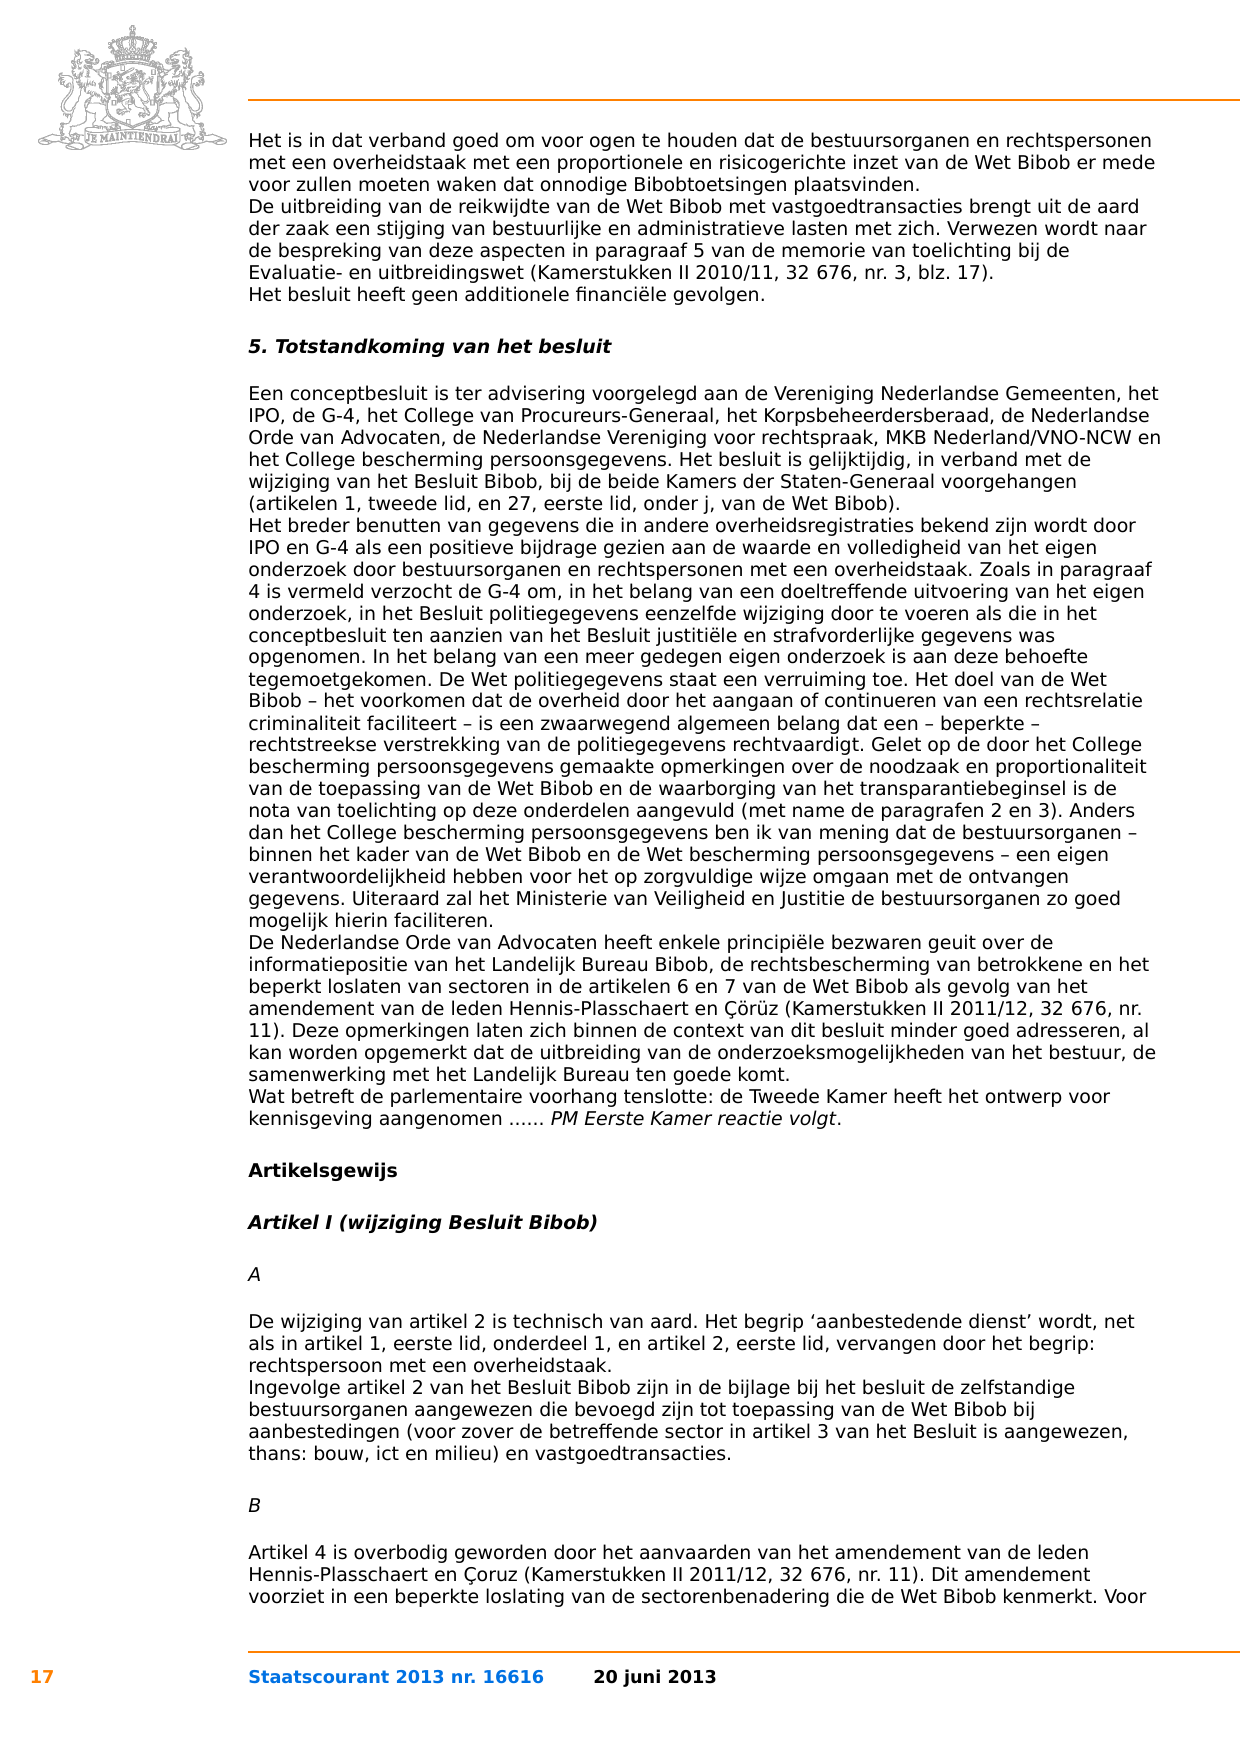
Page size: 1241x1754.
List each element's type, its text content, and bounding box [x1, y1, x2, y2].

subtitle A [248, 1264, 1163, 1286]
subtitle B [248, 1495, 1163, 1517]
subtitle 5. Totstandkoming van het besluit [248, 336, 1163, 358]
text De wijziging van artikel 2 is technisch van aard. Het begrip ‘aanbestedende dienst’ wordt, net als in artikel 1, eerste lid, onderdeel 1, en artikel 2, eerste lid, vervangen door het begrip: rechtspersoon met een overheidstaak. [248, 1311, 1163, 1377]
text Het breder benutten van gegevens die in andere overheidsregistraties bekend zijn wordt door IPO en G-4 als een positieve bijdrage gezien aan de waarde en volledigheid van het eigen onderzoek door bestuursorganen en rechtspersonen met een overheidstaak. Zoals in paragraaf 4 is vermeld verzocht de G-4 om, in het belang van een doeltreffende uitvoering van het eigen onderzoek, in het Besluit politiegegevens eenzelfde wijziging door te voeren als die in het conceptbesluit ten aanzien van het Besluit justitiële en strafvorderlijke gegevens was opgenomen. In het belang van een meer gedegen eigen onderzoek is aan deze behoefte tegemoetgekomen. De Wet politiegegevens staat een verruiming toe. Het doel van de Wet Bibob – het voorkomen dat de overheid door het aangaan of continueren van een rechtsrelatie criminaliteit faciliteert – is een zwaarwegend algemeen belang dat een – beperkte – rechtstreekse verstrekking van de politiegegevens rechtvaardigt. Gelet op de door het College bescherming persoonsgegevens gemaakte opmerkingen over de noodzaak en proportionaliteit van de toepassing van de Wet Bibob en de waarborging van het transparantiebeginsel is de nota van toelichting op deze onderdelen aangevuld (met name de paragrafen 2 en 3). Anders dan het College bescherming persoonsgegevens ben ik van mening dat de bestuursorganen – binnen het kader van de Wet Bibob en de Wet bescherming persoonsgegevens – een eigen verantwoordelijkheid hebben voor het op zorgvuldige wijze omgaan met de ontvangen gegevens. Uiteraard zal het Ministerie van Veiligheid en Justitie de bestuursorganen zo goed mogelijk hierin faciliteren. [248, 514, 1163, 932]
text Artikel 4 is overbodig geworden door het aanvaarden van het amendement van de leden Hennis-Plasschaert en Çoruz (Kamerstukken II 2011/12, 32 676, nr. 11). Dit amendement voorziet in een beperkte loslating van de sectorenbenadering die de Wet Bibob kenmerkt. Voor [248, 1542, 1163, 1608]
text De uitbreiding van de reikwijdte van de Wet Bibob met vastgoedtransacties brengt uit de aard der zaak een stijging van bestuurlijke en administratieve lasten met zich. Verwezen wordt naar de bespreking van deze aspecten in paragraaf 5 van de memorie van toelichting bij de Evaluatie- en uitbreidingswet (Kamerstukken II 2010/11, 32 676, nr. 3, blz. 17). [248, 196, 1163, 284]
text De Nederlandse Orde van Advocaten heeft enkele principiële bezwaren geuit over de informatiepositie van het Landelijk Bureau Bibob, de rechtsbescherming van betrokkene en het beperkt loslaten van sectoren in de artikelen 6 en 7 van de Wet Bibob als gevolg van het amendement van de leden Hennis-Plasschaert en Çörüz (Kamerstukken II 2011/12, 32 676, nr. 11). Deze opmerkingen laten zich binnen de context van dit besluit minder goed adresseren, al kan worden opgemerkt dat de uitbreiding van de onderzoeksmogelijkheden van het bestuur, de samenwerking met het Landelijk Bureau ten goede komt. [248, 932, 1163, 1086]
text Een conceptbesluit is ter advisering voorgelegd aan de Vereniging Nederlandse Gemeenten, het IPO, de G-4, het College van Procureurs-Generaal, het Korpsbeheerdersberaad, de Nederlandse Orde van Advocaten, de Nederlandse Vereniging voor rechtspraak, MKB Nederland/VNO-NCW en het College bescherming persoonsgegevens. Het besluit is gelijktijdig, in verband met de wijziging van het Besluit Bibob, bij de beide Kamers der Staten-Generaal voorgehangen (artikelen 1, tweede lid, en 27, eerste lid, onder j, van de Wet Bibob). [248, 383, 1163, 514]
text Ingevolge artikel 2 van het Besluit Bibob zijn in de bijlage bij het besluit de zelfstandige bestuursorganen aangewezen die bevoegd zijn tot toepassing van de Wet Bibob bij aanbestedingen (voor zover de betreffende sector in artikel 3 van het Besluit is aangewezen, thans: bouw, ict en milieu) en vastgoedtransacties. [248, 1377, 1163, 1465]
text Wat betreft de parlementaire voorhang tenslotte: de Tweede Kamer heeft het ontwerp voor kennisgeving aangenomen ...... PM Eerste Kamer reactie volgt. [248, 1086, 1163, 1130]
subtitle Artikelsgewijs [248, 1160, 1163, 1182]
picture [38, 25, 227, 150]
text Het besluit heeft geen additionele financiële gevolgen. [248, 284, 1163, 306]
subtitle Artikel I (wijziging Besluit Bibob) [248, 1212, 1163, 1234]
text Het is in dat verband goed om voor ogen te houden dat de bestuursorganen en rechtspersonen met een overheidstaak met een proportionele en risicogerichte inzet van de Wet Bibob er mede voor zullen moeten waken dat onnodige Bibobtoetsingen plaatsvinden. [248, 130, 1163, 196]
